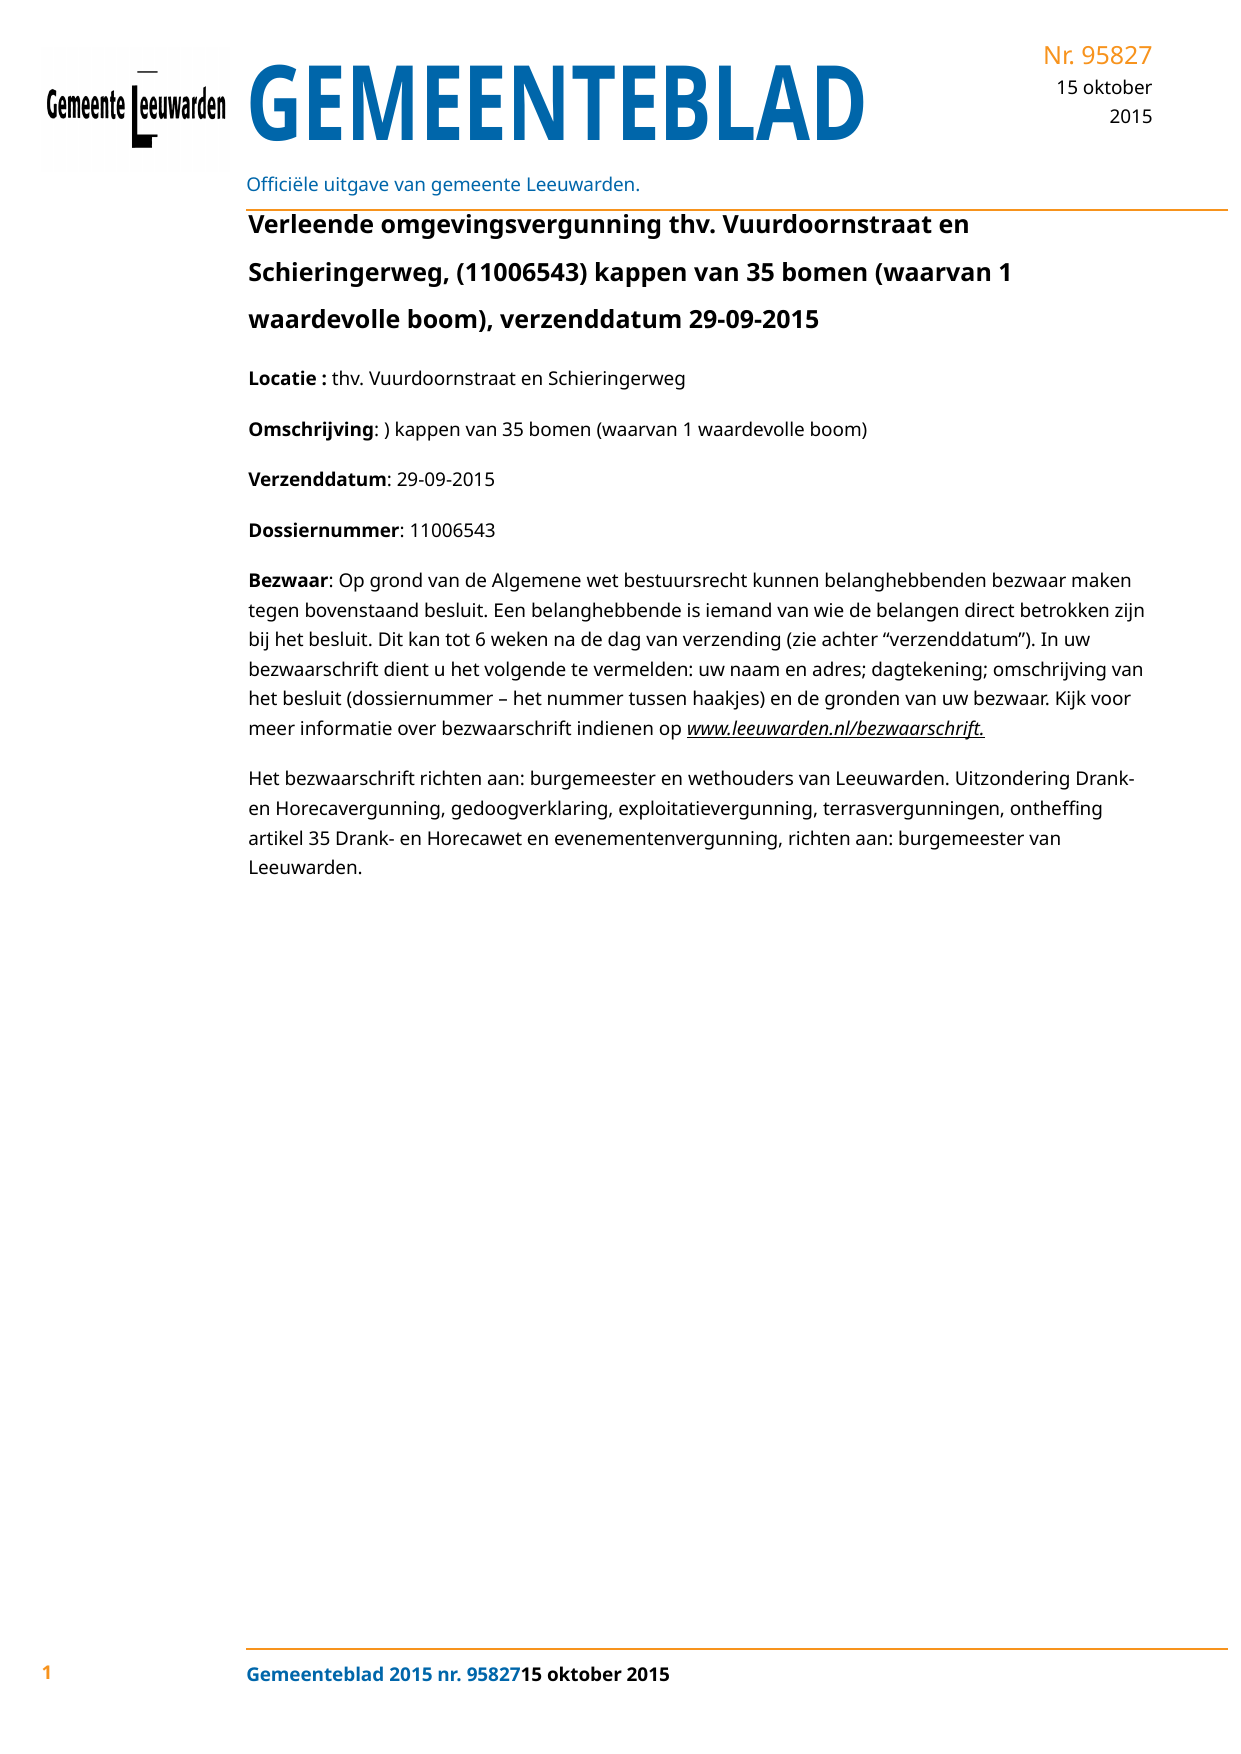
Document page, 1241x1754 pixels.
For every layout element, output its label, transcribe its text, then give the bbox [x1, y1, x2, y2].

text Locatie : thv. Vuurdoornstraat en Schieringerweg [248, 366, 1152, 391]
text Verleende omgevingsvergunning thv. Vuurdoornstraat en Schieringerweg, (11006543) kappen van 35 bomen (waarvan 1 waardevolle boom), verzenddatum 29-09-2015 [248, 211, 1152, 336]
text Dossiernummer: 11006543 [248, 517, 1152, 542]
picture [41, 47, 231, 172]
text Bezwaar: Op grond van de Algemene wet bestuursrecht kunnen belanghebbenden bezwaar maken tegen bovenstaand besluit. Een belanghebbende is iemand van wie de belangen direct betrokken zijn bij het besluit. Dit kan tot 6 weken na de dag van verzending (zie achter “verzenddatum”). In uw bezwaarschrift dient u het volgende te vermelden: uw naam en adres; dagtekening; omschrijving van het besluit (dossiernummer – het nummer tussen haakjes) en de gronden van uw bezwaar. Kijk voor meer informatie over bezwaarschrift indienen op www.leeuwarden.nl/bezwaarschrift. [248, 567, 1152, 741]
text Verzenddatum: 29-09-2015 [248, 466, 1152, 492]
text Het bezwaarschrift richten aan: burgemeester en wethouders van Leeuwarden. Uitzondering Drank- en Horecavergunning, gedoogverklaring, exploitatievergunning, terrasvergunningen, ontheffing artikel 35 Drank- en Horecawet en evenementenvergunning, richten aan: burgemeester van Leeuwarden. [248, 766, 1152, 880]
text Omschrijving: ) kappen van 35 bomen (waarvan 1 waardevolle boom) [248, 416, 1152, 442]
